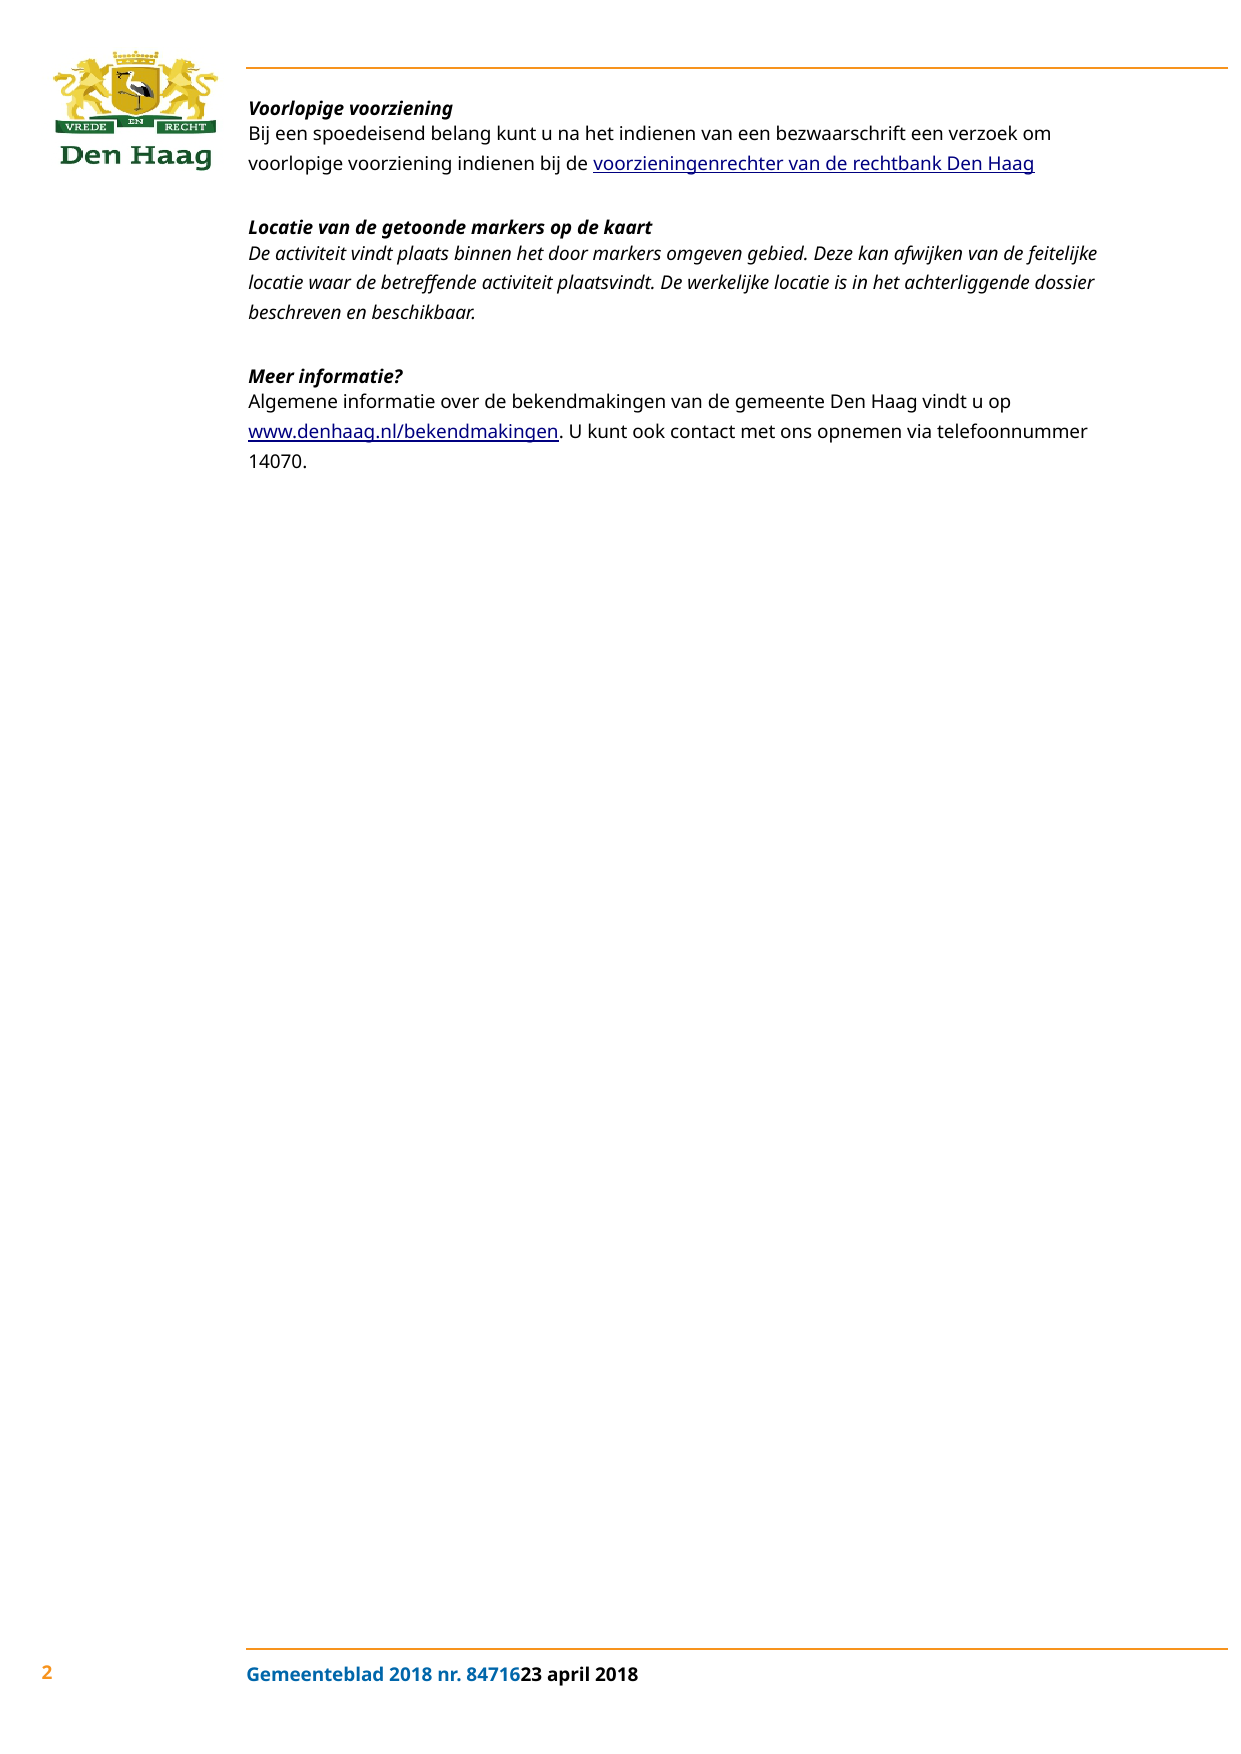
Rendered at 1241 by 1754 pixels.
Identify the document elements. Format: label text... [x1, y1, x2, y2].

text Algemene informatie over de bekendmakingen van de gemeente Den Haag vindt u op www.denhaag.nl/bekendmakingen. U kunt ook contact met ons opnemen via telefoonnummer 14070. [248, 389, 1152, 473]
picture [41, 47, 231, 172]
text Locatie van de getoonde markers op de kaart [248, 214, 1152, 240]
text De activiteit vindt plaats binnen het door markers omgeven gebied. Deze kan afwijken van de feitelijke locatie waar de betreffende activiteit plaatsvindt. De werkelijke locatie is in het achterliggende dossier beschreven en beschikbaar. [248, 240, 1152, 325]
text Voorlopige voorziening [248, 95, 1152, 121]
text Bij een spoedeisend belang kunt u na het indienen van een bezwaarschrift een verzoek om voorlopige voorziening indienen bij de voorzieningenrechter van de rechtbank Den Haag [248, 121, 1152, 176]
text Meer informatie? [248, 363, 1152, 389]
